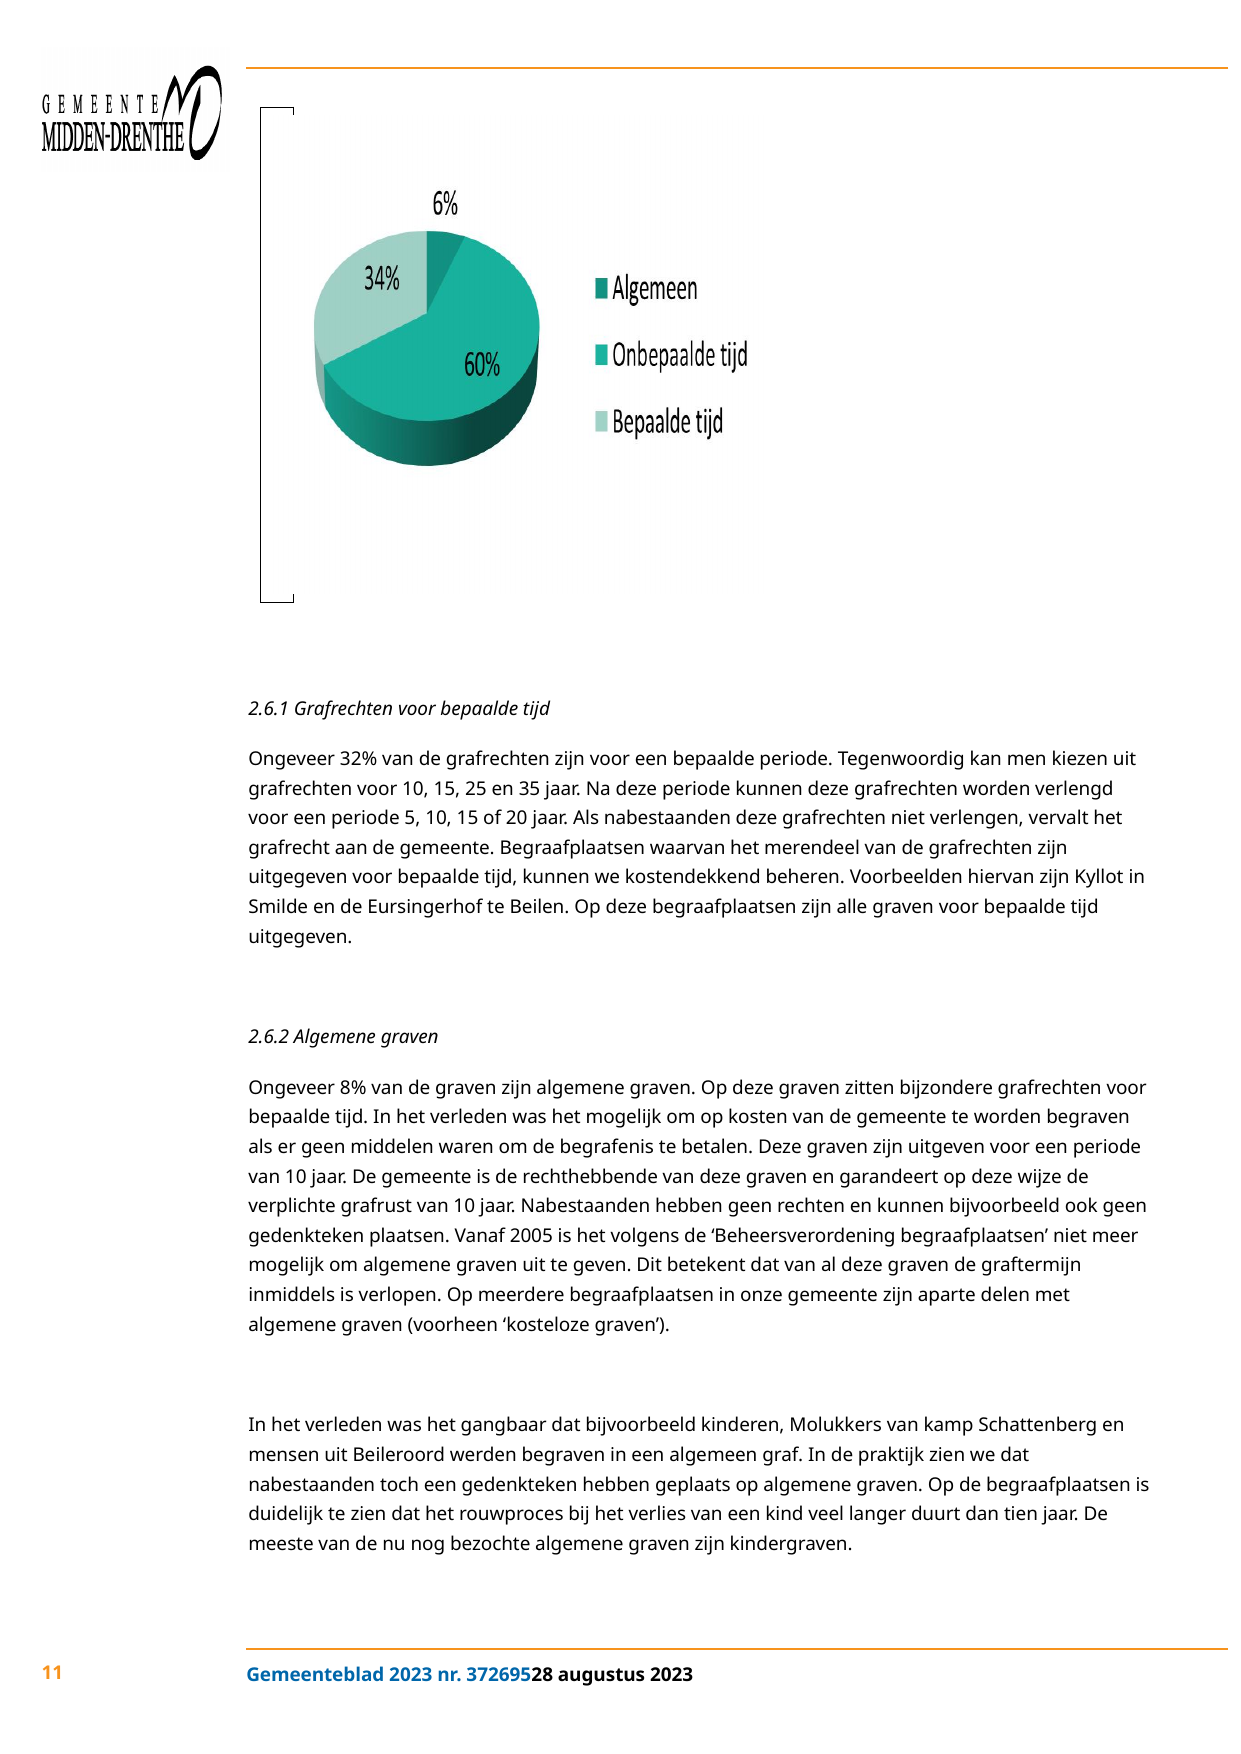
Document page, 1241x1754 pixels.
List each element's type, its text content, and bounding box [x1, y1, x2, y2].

picture [268, 115, 769, 594]
text Ongeveer 8% van de graven zijn algemene graven. Op deze graven zitten bijzondere grafrechten voor bepaalde tijd. In het verleden was het mogelijk om op kosten van de gemeente te worden begraven als er geen middelen waren om de begrafenis te betalen. Deze graven zijn uitgeven voor een periode van 10 jaar. De gemeente is de rechthebbende van deze graven en garandeert op deze wijze de verplichte grafrust van 10 jaar. Nabestaanden hebben geen rechten en kunnen bijvoorbeeld ook geen gedenkteken plaatsen. Vanaf 2005 is het volgens de ‘Beheersverordening begraafplaatsen’ niet meer mogelijk om algemene graven uit te geven. Dit betekent dat van al deze graven de graftermijn inmiddels is verlopen. Op meerdere begraafplaatsen in onze gemeente zijn aparte delen met algemene graven (voorheen ‘kosteloze graven’). [248, 1074, 1152, 1336]
text Ongeveer 32% van de grafrechten zijn voor een bepaalde periode. Tegenwoordig kan men kiezen uit grafrechten voor 10, 15, 25 en 35 jaar. Na deze periode kunnen deze grafrechten worden verlengd voor een periode 5, 10, 15 of 20 jaar. Als nabestaanden deze grafrechten niet verlengen, vervalt het grafrecht aan de gemeente. Begraafplaatsen waarvan het merendeel van de grafrechten zijn uitgegeven voor bepaalde tijd, kunnen we kostendekkend beheren. Voorbeelden hiervan zijn Kyllot in Smilde en de Eursingerhof te Beilen. Op deze begraafplaatsen zijn alle graven voor bepaalde tijd uitgegeven. [248, 745, 1152, 948]
text 2.6.1 Grafrechten voor bepaalde tijd [248, 695, 1152, 721]
text 2.6.2 Algemene graven [248, 1024, 1152, 1049]
text In het verleden was het gangbaar dat bijvoorbeeld kinderen, Molukkers van kamp Schattenberg en mensen uit Beileroord werden begraven in een algemeen graf. In de praktijk zien we dat nabestaanden toch een gedenkteken hebben geplaats op algemene graven. Op de begraafplaatsen is duidelijk te zien dat het rouwproces bij het verlies van een kind veel langer duurt dan tien jaar. De meeste van de nu nog bezochte algemene graven zijn kindergraven. [248, 1412, 1152, 1556]
picture [41, 47, 231, 172]
